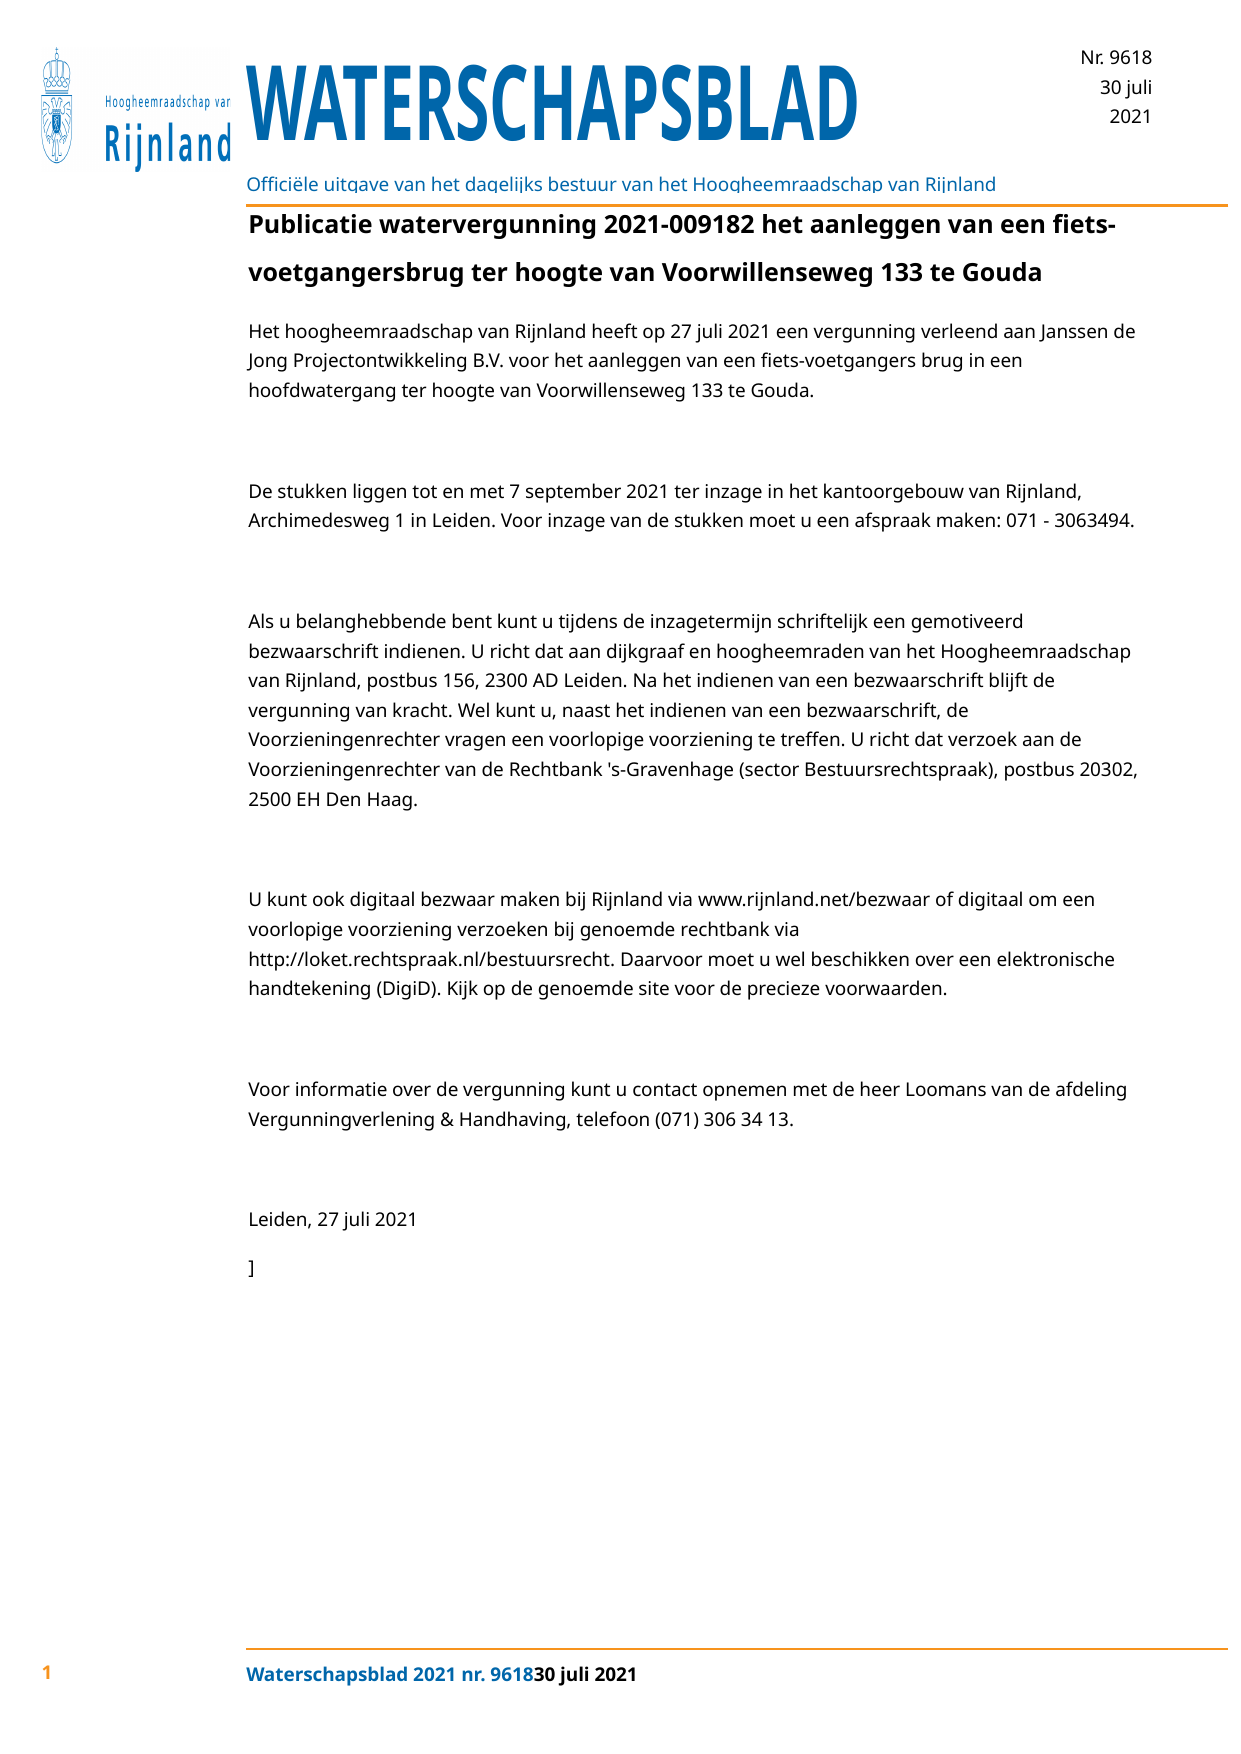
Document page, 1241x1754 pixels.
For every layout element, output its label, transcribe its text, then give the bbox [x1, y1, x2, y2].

text Voor informatie over de vergunning kunt u contact opnemen met de heer Loomans van de afdeling Vergunningverlening & Handhaving, telefoon (071) 306 34 13. [248, 1076, 1152, 1132]
text Leiden, 27 juli 2021 [248, 1207, 1152, 1232]
text U kunt ook digitaal bezwaar maken bij Rijnland via www.rijnland.net/bezwaar of digitaal om een voorlopige voorziening verzoeken bij genoemde rechtbank via http://loket.rechtspraak.nl/bestuursrecht. Daarvoor moet u wel beschikken over een elektronische handtekening (DigiD). Kijk op de genoemde site voor de precieze voorwaarden. [248, 887, 1152, 1001]
text Als u belanghebbende bent kunt u tijdens de inzagetermijn schriftelijk een gemotiveerd bezwaarschrift indienen. U richt dat aan dijkgraaf en hoogheemraden van het Hoogheemraadschap van Rijnland, postbus 156, 2300 AD Leiden. Na het indienen van een bezwaarschrift blijft de vergunning van kracht. Wel kunt u, naast het indienen van een bezwaarschrift, de Voorzieningenrechter vragen een voorlopige voorziening te treffen. U richt dat verzoek aan de Voorzieningenrechter van de Rechtbank 's-Gravenhage (sector Bestuursrechtspraak), postbus 20302, 2500 EH Den Haag. [248, 608, 1152, 812]
text De stukken liggen tot en met 7 september 2021 ter inzage in het kantoorgebouw van Rijnland, Archimedesweg 1 in Leiden. Voor inzage van de stukken moet u een afspraak maken: 071 - 3063494. [248, 478, 1152, 533]
text ] [248, 1254, 1152, 1280]
text Het hoogheemraadschap van Rijnland heeft op 27 juli 2021 een vergunning verleend aan Janssen de Jong Projectontwikkeling B.V. voor het aanleggen van een fiets-voetgangers brug in een hoofdwatergang ter hoogte van Voorwillenseweg 133 te Gouda. [248, 318, 1152, 403]
text Publicatie watervergunning 2021-009182 het aanleggen van een fiets- voetgangersbrug ter hoogte van Voorwillenseweg 133 te Gouda [248, 207, 1152, 288]
picture [41, 47, 231, 172]
